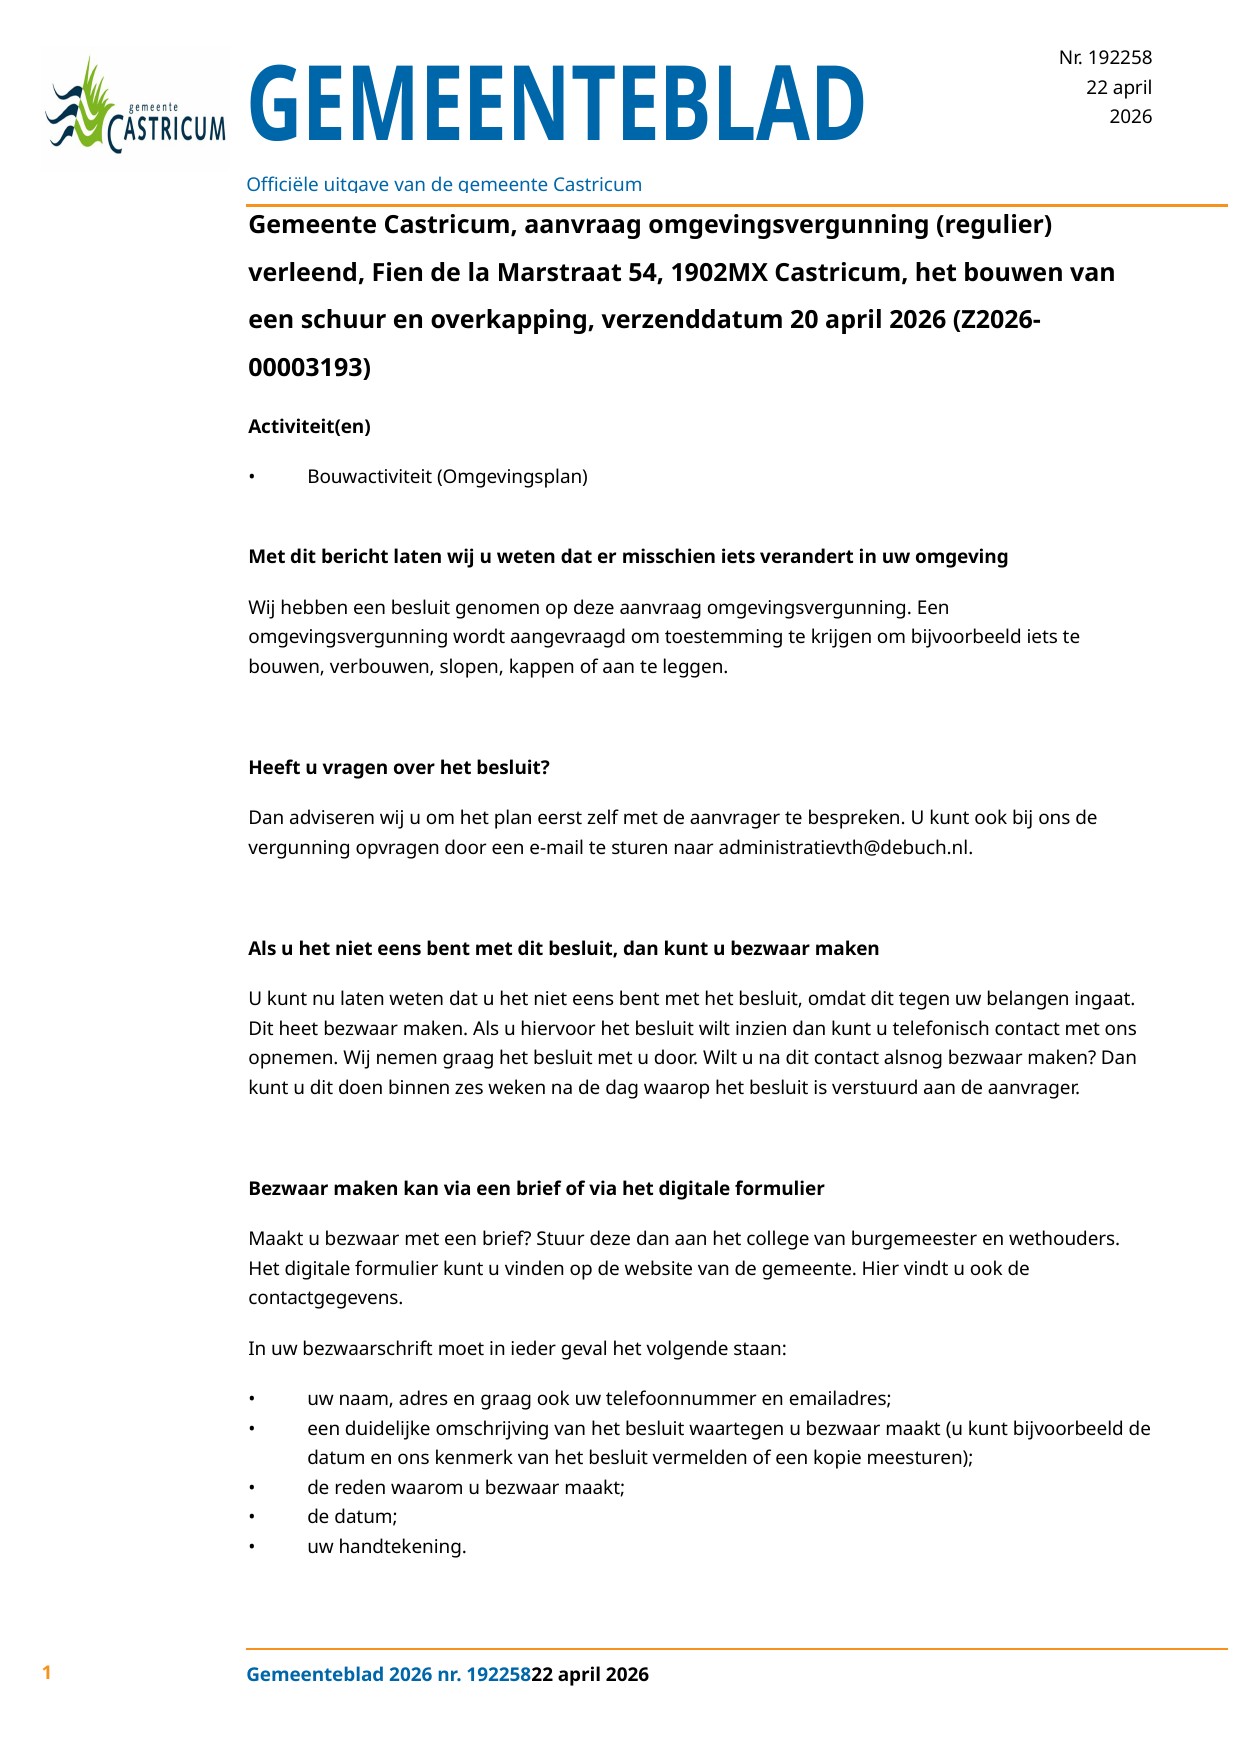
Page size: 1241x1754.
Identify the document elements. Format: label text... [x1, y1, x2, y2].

list Bouwactiviteit (Omgevingsplan) [248, 463, 1152, 489]
text Als u het niet eens bent met dit besluit, dan kunt u bezwaar maken [248, 935, 1152, 961]
text Gemeente Castricum, aanvraag omgevingsvergunning (regulier) verleend, Fien de la Marstraat 54, 1902MX Castricum, het bouwen van een schuur en overkapping, verzenddatum 20 april 2026 (Z2026-00003193) [248, 207, 1152, 384]
list een duidelijke omschrijving van het besluit waartegen u bezwaar maakt (u kunt bijvoorbeeld de datum en ons kenmerk van het besluit vermelden of een kopie meesturen); [248, 1415, 1152, 1470]
list de reden waarom u bezwaar maakt; [248, 1474, 1152, 1500]
text Met dit bericht laten wij u weten dat er misschien iets verandert in uw omgeving [248, 543, 1152, 569]
text U kunt nu laten weten dat u het niet eens bent met het besluit, omdat dit tegen uw belangen ingaat. Dit heet bezwaar maken. Als u hiervoor het besluit wilt inzien dan kunt u telefonisch contact met ons opnemen. Wij nemen graag het besluit met u door. Wilt u na dit contact alsnog bezwaar maken? Dan kunt u dit doen binnen zes weken na de dag waarop het besluit is verstuurd aan de aanvrager. [248, 985, 1152, 1100]
text Heeft u vragen over het besluit? [248, 754, 1152, 780]
text Dan adviseren wij u om het plan eerst zelf met de aanvrager te bespreken. U kunt ook bij ons de vergunning opvragen door een e-mail te sturen naar administratievth@debuch.nl. [248, 804, 1152, 860]
list uw naam, adres en graag ook uw telefoonnummer en emailadres; [248, 1385, 1152, 1411]
text Maakt u bezwaar met een brief? Stuur deze dan aan het college van burgemeester en wethouders. Het digitale formulier kunt u vinden op de website van de gemeente. Hier vindt u ook de contactgegevens. [248, 1225, 1152, 1310]
text Activiteit(en) [248, 413, 1152, 439]
list de datum; [248, 1503, 1152, 1529]
list uw handtekening. [248, 1533, 1152, 1559]
text Wij hebben een besluit genomen op deze aanvraag omgevingsvergunning. Een omgevingsvergunning wordt aangevraagd om toestemming te krijgen om bijvoorbeeld iets te bouwen, verbouwen, slopen, kappen of aan te leggen. [248, 594, 1152, 679]
text Bezwaar maken kan via een brief of via het digitale formulier [248, 1175, 1152, 1201]
text In uw bezwaarschrift moet in ieder geval het volgende staan: [248, 1335, 1152, 1361]
picture [41, 47, 231, 172]
